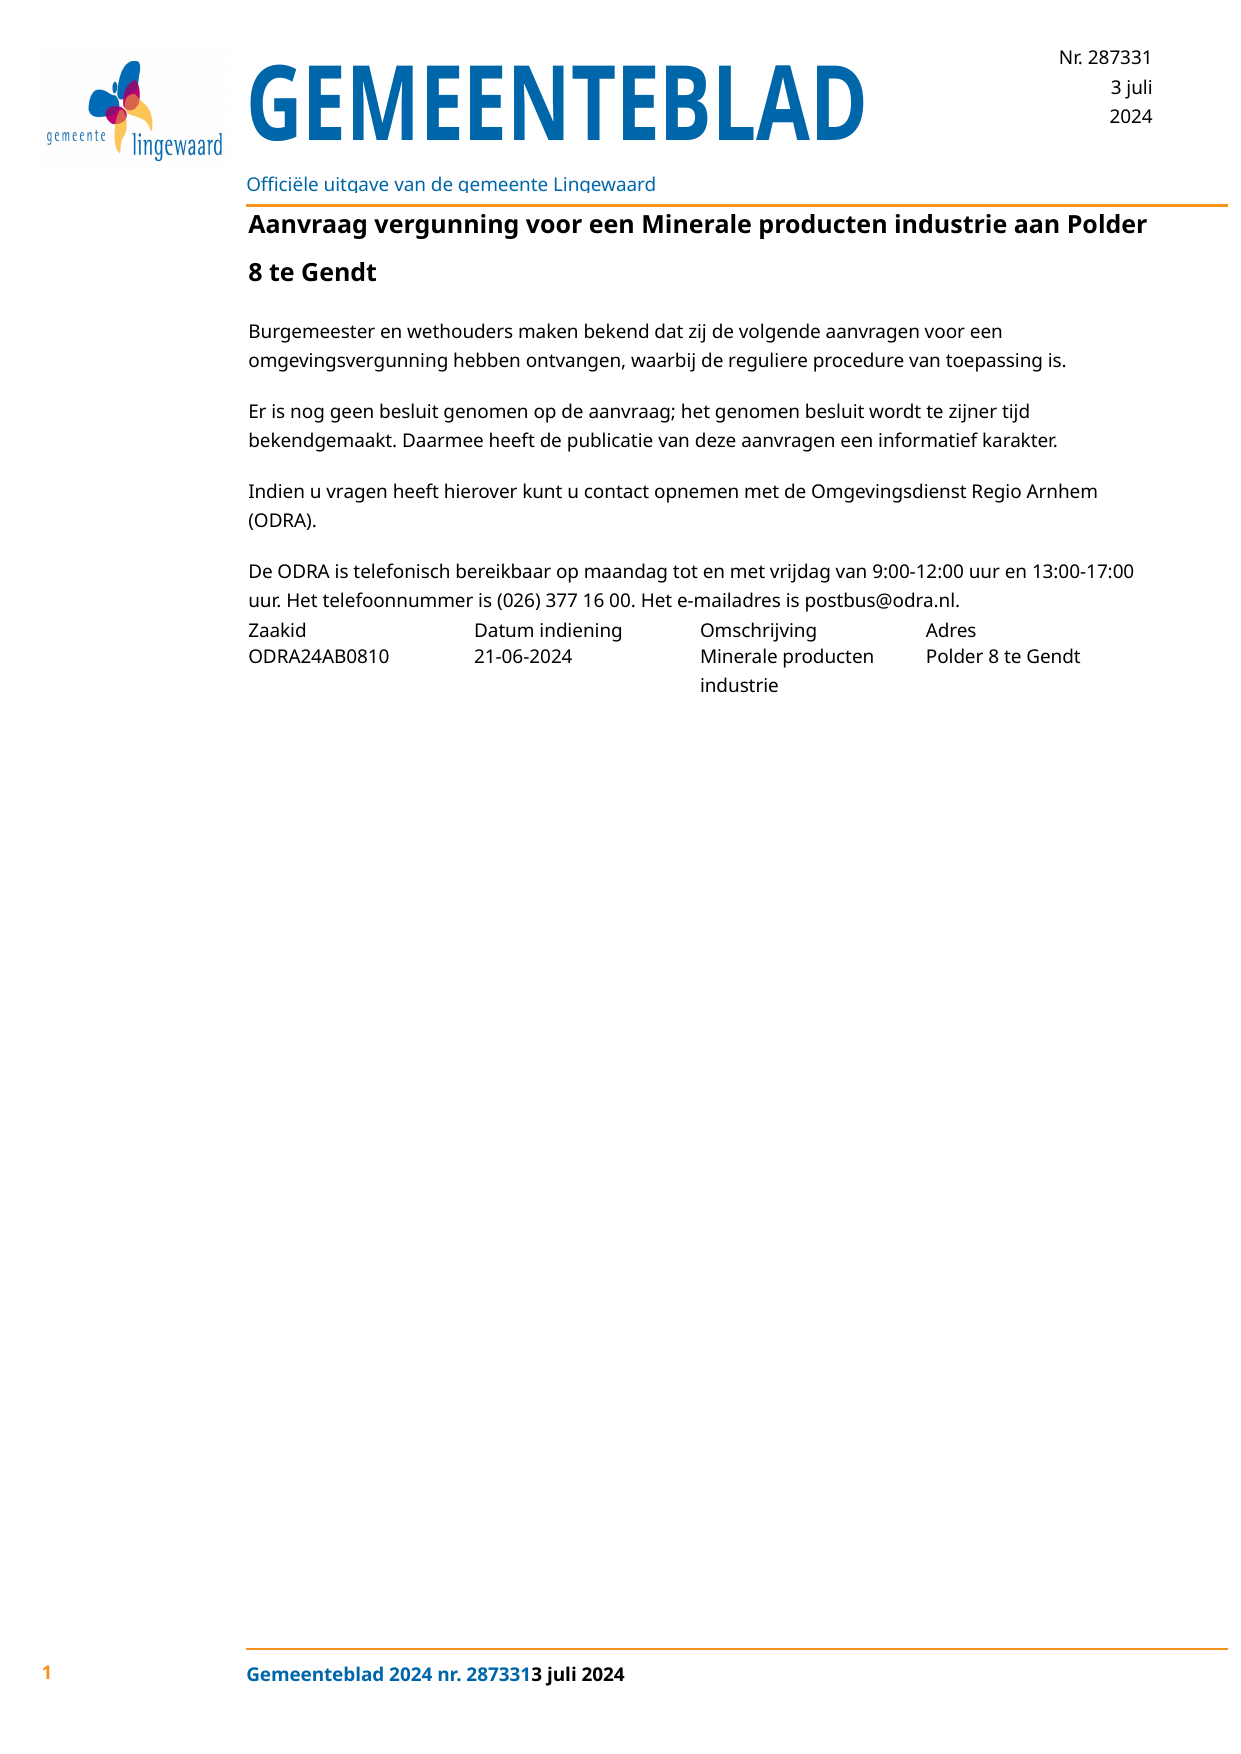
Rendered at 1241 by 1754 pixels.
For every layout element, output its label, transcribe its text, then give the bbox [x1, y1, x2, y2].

text Er is nog geen besluit genomen op de aanvraag; het genomen besluit wordt te zijner tijd bekendgemaakt. Daarmee heeft de publicatie van deze aanvragen een informatief karakter. [248, 398, 1152, 453]
text De ODRA is telefonisch bereikbaar op maandag tot en met vrijdag van 9:00-12:00 uur en 13:00-17:00 uur. Het telefoonnummer is (026) 377 16 00. Het e-mailadres is postbus@odra.nl. [248, 558, 1152, 613]
text Indien u vragen heeft hierover kunt u contact opnemen met de Omgevingsdienst Regio Arnhem (ODRA). [248, 478, 1152, 533]
picture [41, 47, 231, 172]
table_cell ODRA24AB0810 [248, 643, 474, 698]
table_cell Polder 8 te Gendt [926, 643, 1152, 698]
text Aanvraag vergunning voor een Minerale producten industrie aan Polder 8 te Gendt [248, 207, 1152, 288]
text Burgemeester en wethouders maken bekend dat zij de volgende aanvragen voor een omgevingsvergunning hebben ontvangen, waarbij de reguliere procedure van toepassing is. [248, 318, 1152, 373]
table_header Datum indiening [474, 617, 700, 643]
table_header Adres [926, 617, 1152, 643]
table_header Zaakid [248, 617, 474, 643]
table_cell Minerale producten industrie [700, 643, 926, 698]
table_cell 21-06-2024 [474, 643, 700, 698]
table_header Omschrijving [700, 617, 926, 643]
